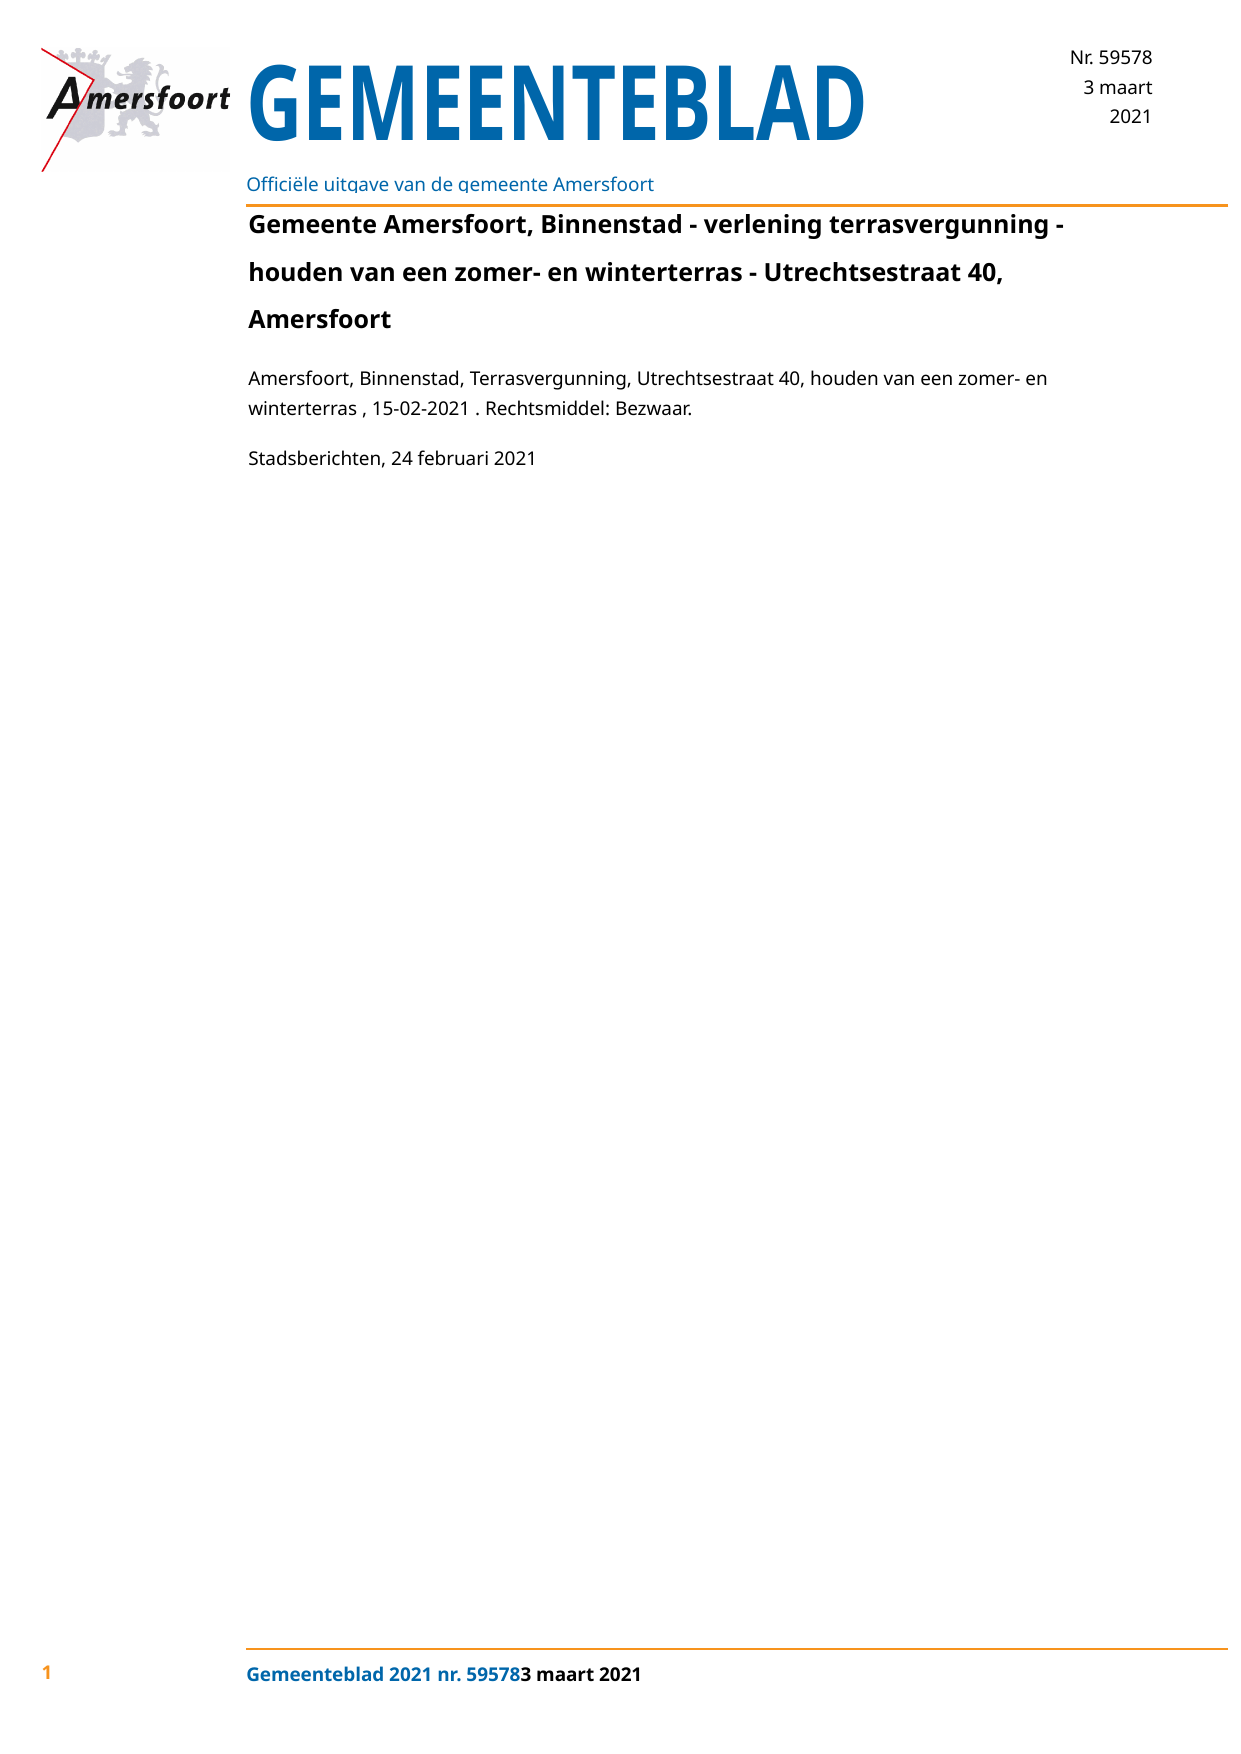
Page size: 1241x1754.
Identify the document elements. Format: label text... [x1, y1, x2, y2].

text Amersfoort, Binnenstad, Terrasvergunning, Utrechtsestraat 40, houden van een zomer- en winterterras , 15-02-2021 . Rechtsmiddel: Bezwaar. [248, 366, 1152, 421]
picture [41, 47, 231, 172]
text Stadsberichten, 24 februari 2021 [248, 446, 1152, 471]
text Gemeente Amersfoort, Binnenstad - verlening terrasvergunning - houden van een zomer- en winterterras - Utrechtsestraat 40, Amersfoort [248, 207, 1152, 336]
